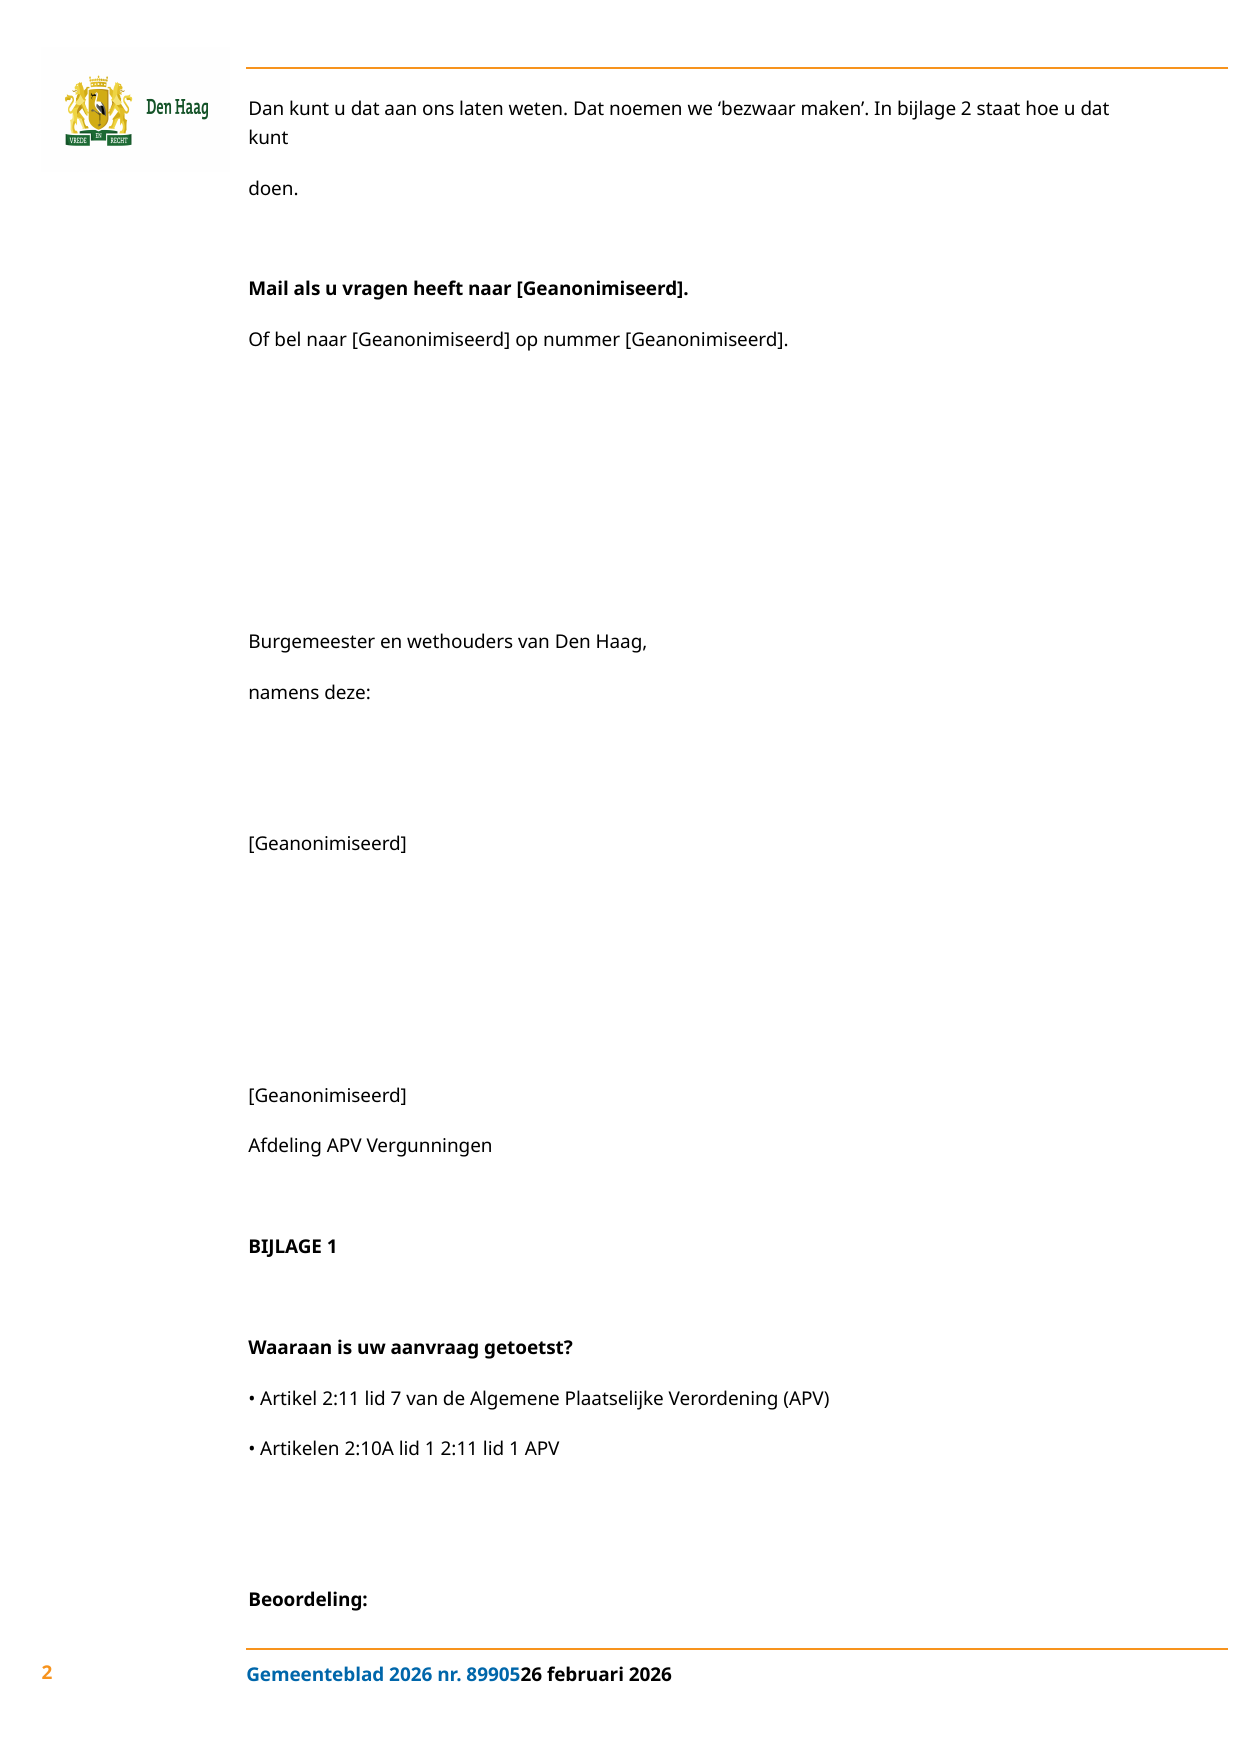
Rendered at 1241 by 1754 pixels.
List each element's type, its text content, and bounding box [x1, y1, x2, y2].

text [Geanonimiseerd] [248, 1082, 1152, 1108]
text doen. [248, 175, 1152, 201]
text Waaraan is uw aanvraag getoetst? [248, 1334, 1152, 1360]
text • Artikelen 2:10A lid 1 2:11 lid 1 APV [248, 1435, 1152, 1461]
text [Geanonimiseerd] [248, 830, 1152, 856]
text Burgemeester en wethouders van Den Haag, [248, 628, 1152, 654]
text Mail als u vragen heeft naar [Geanonimiseerd]. [248, 276, 1152, 301]
text namens deze: [248, 679, 1152, 705]
picture [41, 47, 231, 172]
text Dan kunt u dat aan ons laten weten. Dat noemen we ‘bezwaar maken’. In bijlage 2 staat hoe u dat kunt [248, 95, 1152, 150]
text Beoordeling: [248, 1586, 1152, 1612]
text Of bel naar [Geanonimiseerd] op nummer [Geanonimiseerd]. [248, 326, 1152, 352]
text Afdeling APV Vergunningen [248, 1133, 1152, 1158]
text • Artikel 2:11 lid 7 van de Algemene Plaatselijke Verordening (APV) [248, 1385, 1152, 1411]
text BIJLAGE 1 [248, 1233, 1152, 1259]
